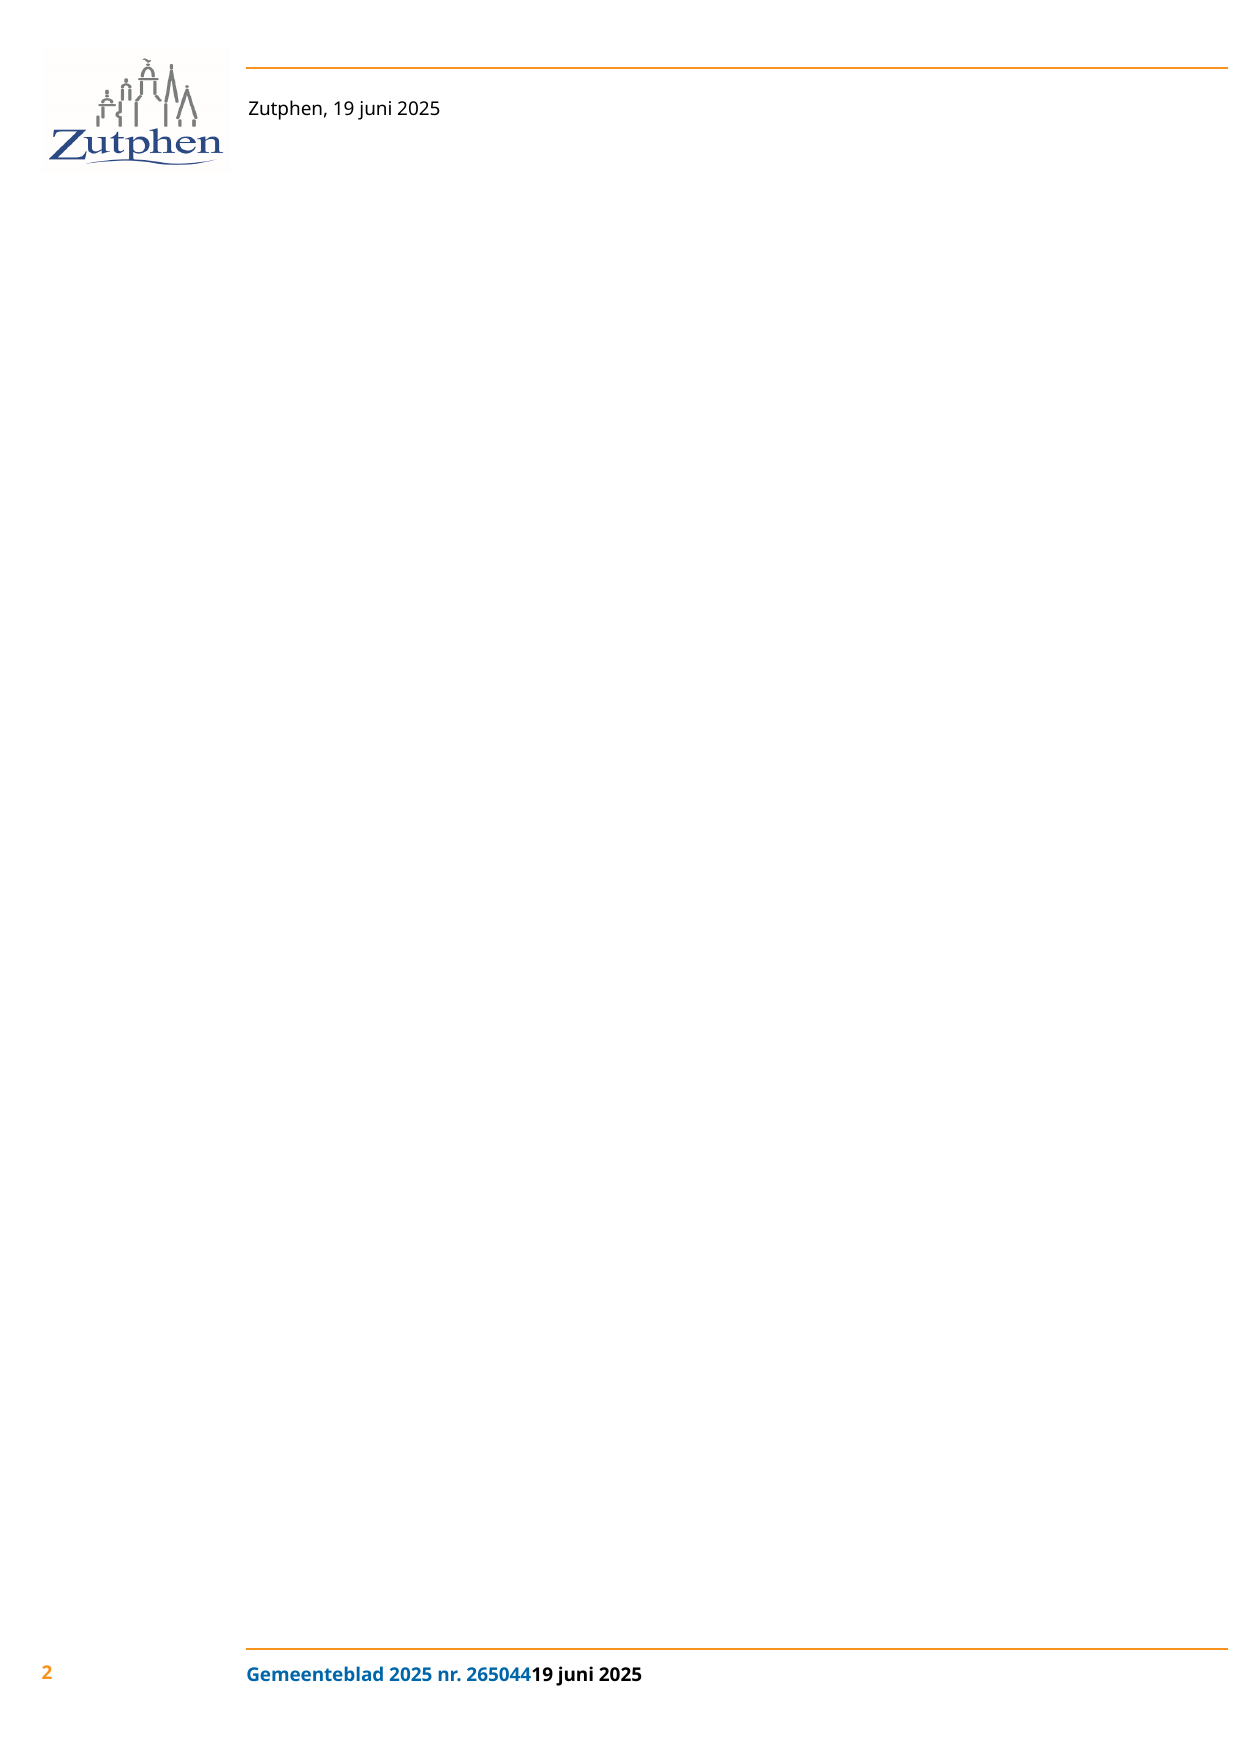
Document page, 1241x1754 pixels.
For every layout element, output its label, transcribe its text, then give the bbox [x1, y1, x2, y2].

text Zutphen, 19 juni 2025 [248, 95, 1152, 121]
picture [41, 47, 231, 172]
